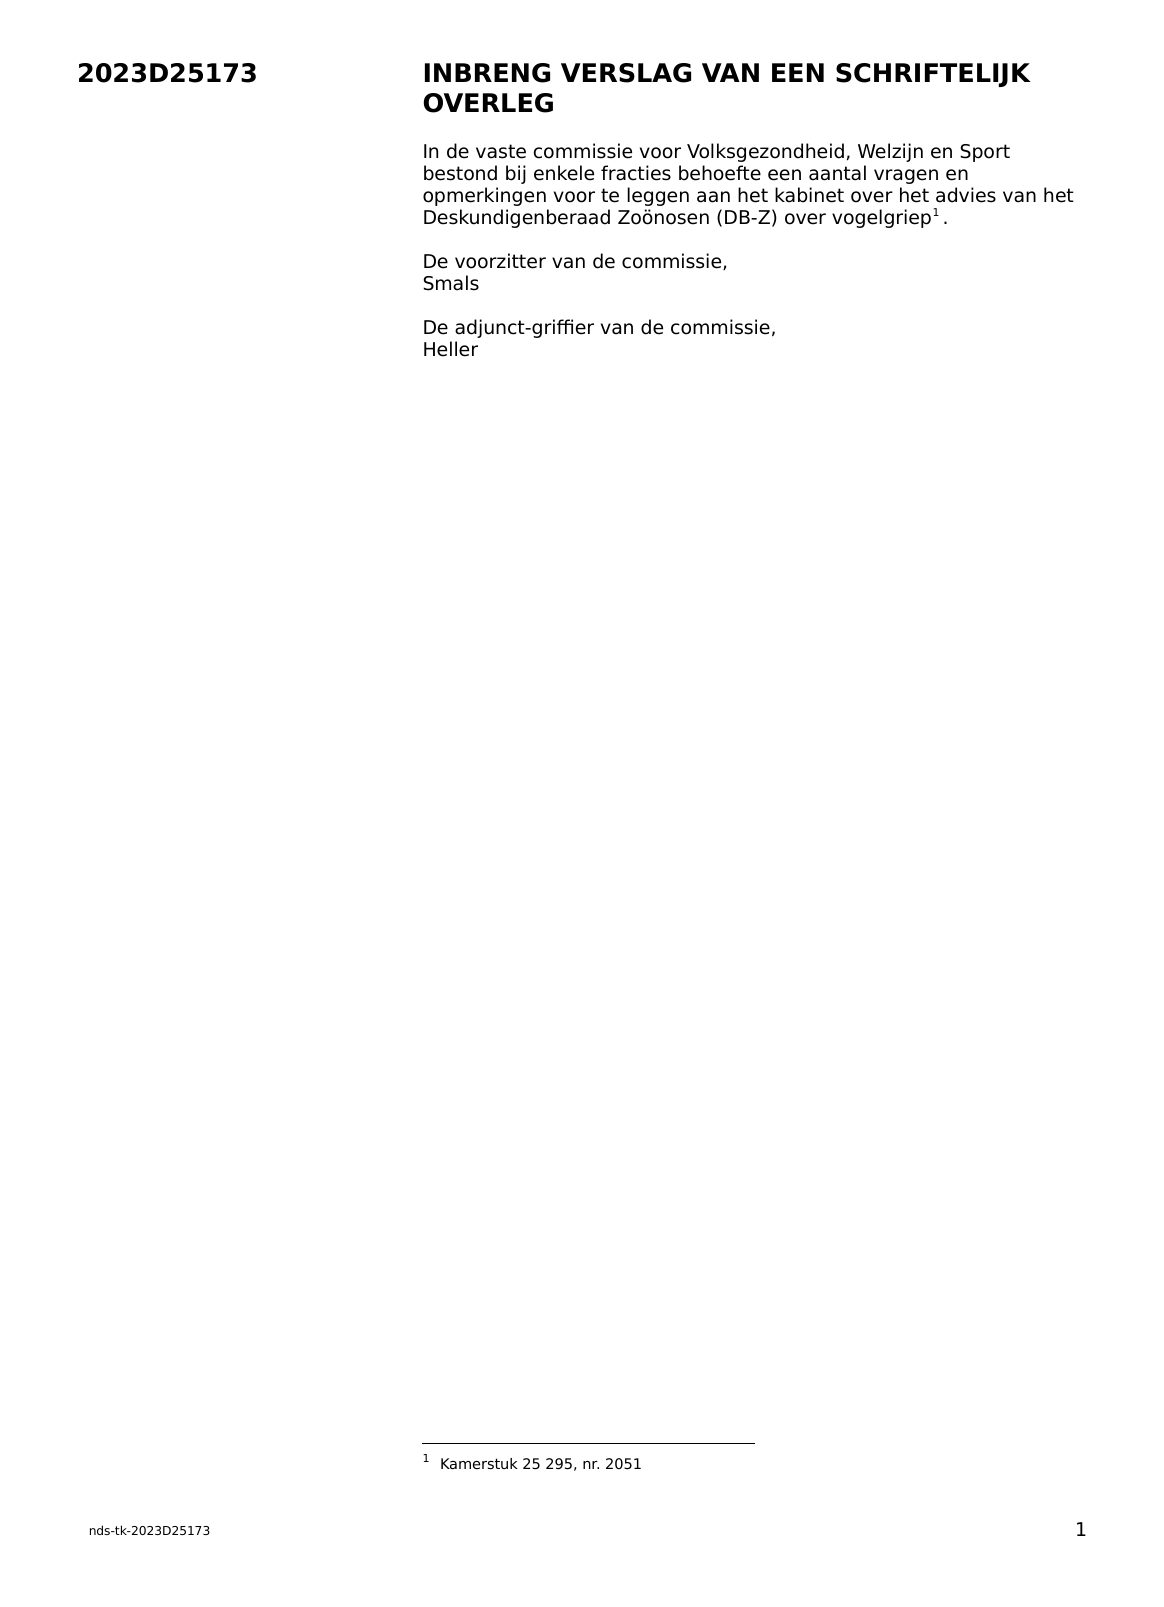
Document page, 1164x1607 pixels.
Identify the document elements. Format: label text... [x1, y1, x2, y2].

text 2023D25173 INBRENG VERSLAG VAN EEN SCHRIFTELIJK OVERLEG [77, 59, 1087, 118]
text In de vaste commissie voor Volksgezondheid, Welzijn en Sport bestond bij enkele fracties behoefte een aantal vragen en opmerkingen voor te leggen aan het kabinet over het advies van het Deskundigenberaad Zoönosen (DB-Z) over vogelgriep. [422, 141, 1087, 228]
text Heller [422, 339, 1087, 361]
text De voorzitter van de commissie, [422, 251, 1087, 273]
text Smals [422, 273, 1087, 295]
text nds-tk-2023D25173 [88, 1524, 323, 1538]
text De adjunct-griffier van de commissie, [422, 317, 1087, 339]
text Kamerstuk 25 295, nr. 2051 [422, 1452, 1087, 1474]
